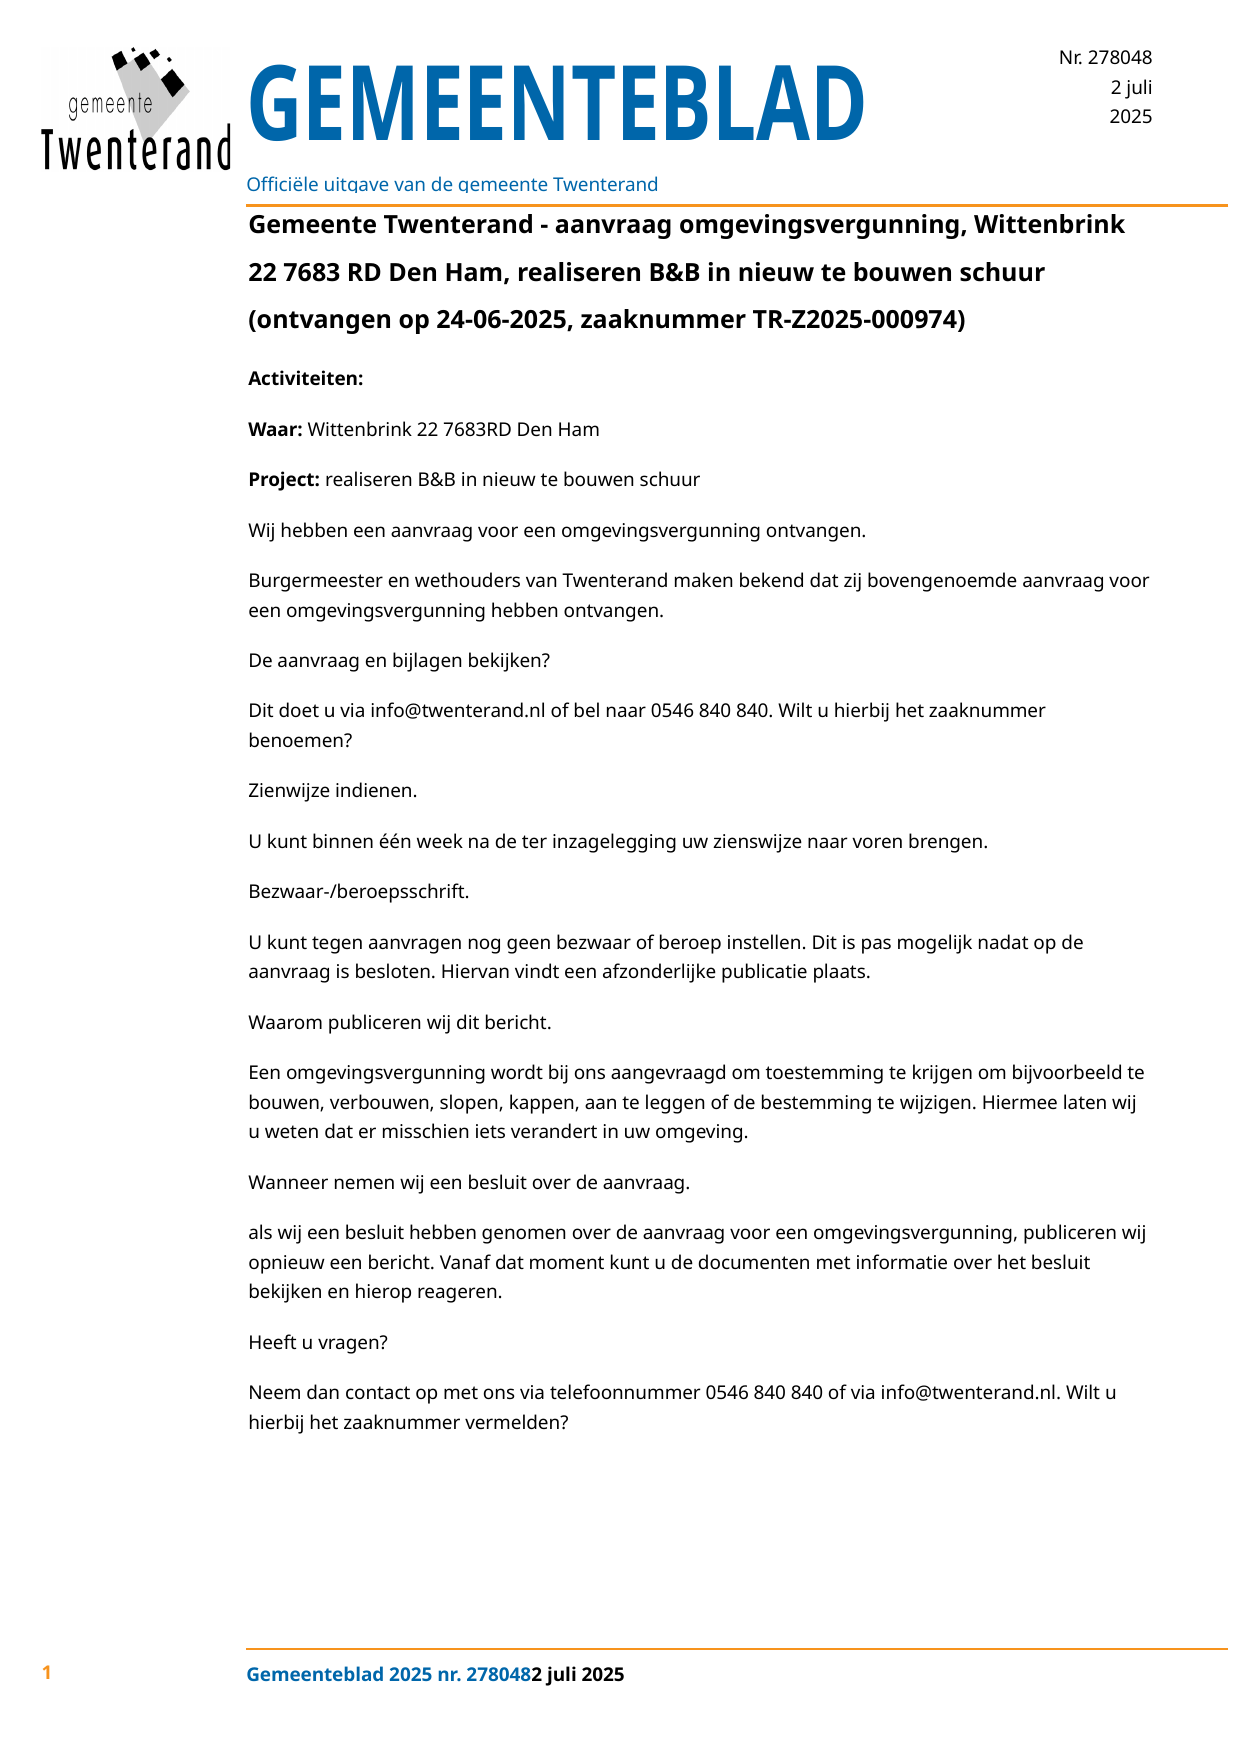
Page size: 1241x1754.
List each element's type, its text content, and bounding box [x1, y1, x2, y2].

text Wanneer nemen wij een besluit over de aanvraag. [248, 1169, 1152, 1194]
text Wij hebben een aanvraag voor een omgevingsvergunning ontvangen. [248, 517, 1152, 542]
text Waarom publiceren wij dit bericht. [248, 1009, 1152, 1034]
text Gemeente Twenterand - aanvraag omgevingsvergunning, Wittenbrink 22 7683 RD Den Ham, realiseren B&B in nieuw te bouwen schuur (ontvangen op 24-06-2025, zaaknummer TR-Z2025-000974) [248, 207, 1152, 336]
text Burgermeester en wethouders van Twenterand maken bekend dat zij bovengenoemde aanvraag voor een omgevingsvergunning hebben ontvangen. [248, 567, 1152, 622]
text Een omgevingsvergunning wordt bij ons aangevraagd om toestemming te krijgen om bijvoorbeeld te bouwen, verbouwen, slopen, kappen, aan te leggen of de bestemming te wijzigen. Hiermee laten wij u weten dat er misschien iets verandert in uw omgeving. [248, 1059, 1152, 1144]
text Project: realiseren B&B in nieuw te bouwen schuur [248, 466, 1152, 492]
text Dit doet u via info@twenterand.nl of bel naar 0546 840 840. Wilt u hierbij het zaaknummer benoemen? [248, 698, 1152, 753]
text U kunt tegen aanvragen nog geen bezwaar of beroep instellen. Dit is pas mogelijk nadat op de aanvraag is besloten. Hiervan vindt een afzonderlijke publicatie plaats. [248, 929, 1152, 984]
text Heeft u vragen? [248, 1329, 1152, 1354]
text U kunt binnen één week na de ter inzagelegging uw zienswijze naar voren brengen. [248, 828, 1152, 854]
text Activiteiten: [248, 366, 1152, 391]
text De aanvraag en bijlagen bekijken? [248, 647, 1152, 673]
text Neem dan contact op met ons via telefoonnummer 0546 840 840 of via info@twenterand.nl. Wilt u hierbij het zaaknummer vermelden? [248, 1379, 1152, 1434]
text Waar: Wittenbrink 22 7683RD Den Ham [248, 416, 1152, 442]
picture [41, 47, 231, 172]
text Zienwijze indienen. [248, 778, 1152, 803]
text als wij een besluit hebben genomen over de aanvraag voor een omgevingsvergunning, publiceren wij opnieuw een bericht. Vanaf dat moment kunt u de documenten met informatie over het besluit bekijken en hierop reageren. [248, 1219, 1152, 1304]
text Bezwaar-/beroepsschrift. [248, 878, 1152, 904]
